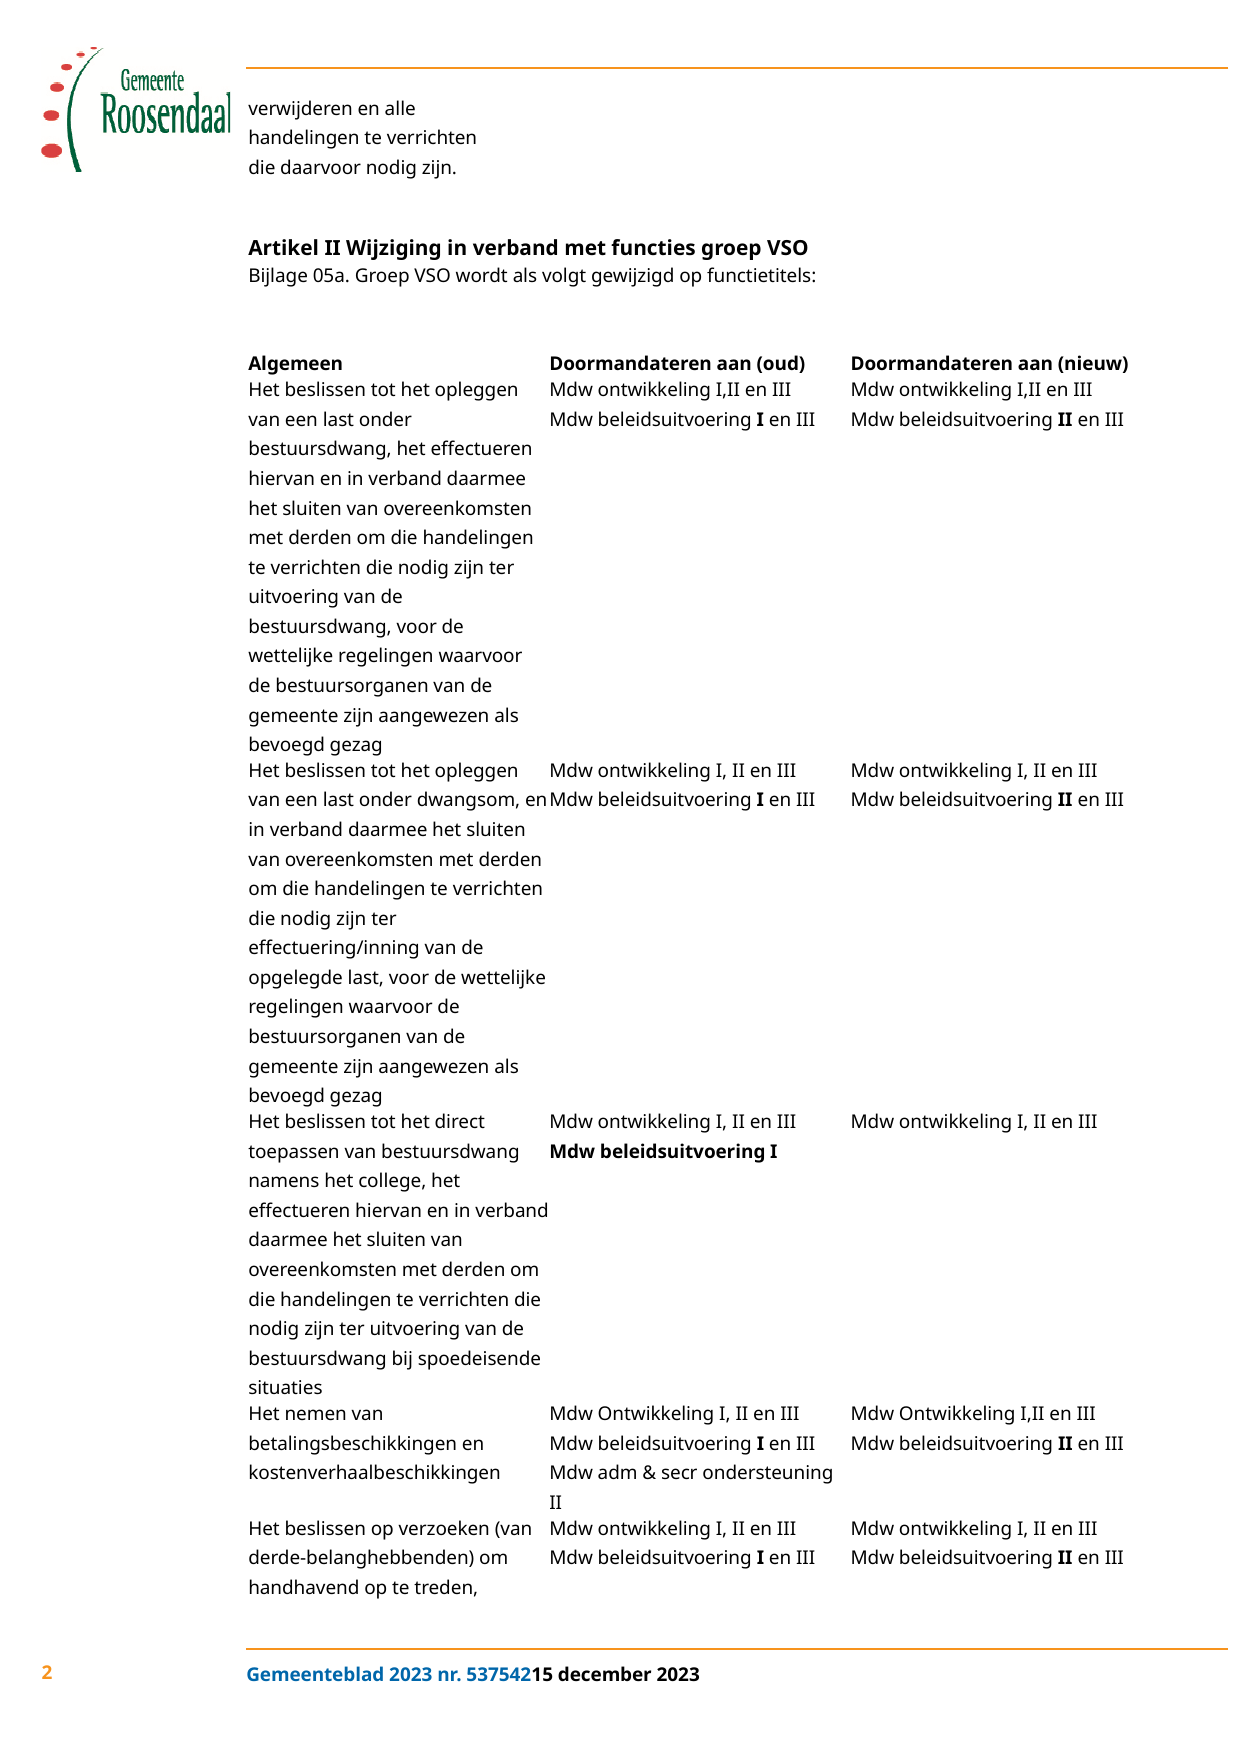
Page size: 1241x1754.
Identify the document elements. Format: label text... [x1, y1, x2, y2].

table_header Algemeen [248, 351, 549, 376]
table_cell Mdw ontwikkeling I, II en III Mdw beleidsuitvoering II en III [850, 757, 1152, 1108]
text Artikel II Wijziging in verband met functies groep VSO [248, 233, 1152, 262]
table_cell Mdw ontwikkeling I, II en III Mdw beleidsuitvoering I en III [549, 757, 850, 1108]
table_cell [502, 95, 664, 180]
table_cell [827, 95, 989, 180]
table_cell Mdw ontwikkeling I, II en III Mdw beleidsuitvoering I en III [549, 1515, 850, 1599]
table_cell [989, 95, 1152, 180]
table_header Doormandateren aan (nieuw) [850, 351, 1152, 376]
table_header Doormandateren aan (oud) [549, 351, 850, 376]
table_cell Mdw Ontwikkeling I,II en III Mdw beleidsuitvoering II en III [850, 1400, 1152, 1515]
table_cell Mdw ontwikkeling I,II en III Mdw beleidsuitvoering II en III [850, 376, 1152, 757]
table_cell Het beslissen tot het opleggen van een last onder bestuursdwang, het effectueren hiervan en in verband daarmee het sluiten van overeenkomsten met derden om die handelingen te verrichten die nodig zijn ter uitvoering van de bestuursdwang, voor de wettelijke regelingen waarvoor de bestuursorganen van de gemeente zijn aangewezen als bevoegd gezag [248, 376, 549, 757]
table_cell Het beslissen tot het opleggen van een last onder dwangsom, en in verband daarmee het sluiten van overeenkomsten met derden om die handelingen te verrichten die nodig zijn ter effectuering/inning van de opgelegde last, voor de wettelijke regelingen waarvoor de bestuursorganen van de gemeente zijn aangewezen als bevoegd gezag [248, 757, 549, 1108]
table_cell Mdw ontwikkeling I, II en III Mdw beleidsuitvoering II en III [850, 1515, 1152, 1599]
table_cell Het beslissen tot het direct toepassen van bestuursdwang namens het college, het effectueren hiervan en in verband daarmee het sluiten van overeenkomsten met derden om die handelingen te verrichten die nodig zijn ter uitvoering van de bestuursdwang bij spoedeisende situaties [248, 1108, 549, 1400]
table_cell Mdw ontwikkeling I, II en III [850, 1108, 1152, 1400]
table_cell Het nemen van betalingsbeschikkingen en kostenverhaalbeschikkingen [248, 1400, 549, 1515]
text Bijlage 05a. Groep VSO wordt als volgt gewijzigd op functietitels: [248, 262, 1152, 287]
table_cell Het beslissen op verzoeken (van derde-belanghebbenden) om handhavend op te treden, [248, 1515, 549, 1599]
table_cell verwijderen en alle handelingen te verrichten die daarvoor nodig zijn. [248, 95, 502, 180]
table_cell Mdw Ontwikkeling I, II en III Mdw beleidsuitvoering I en III Mdw adm & secr ondersteuning II [549, 1400, 850, 1515]
table_cell Mdw ontwikkeling I, II en III Mdw beleidsuitvoering I [549, 1108, 850, 1400]
table_cell [665, 95, 827, 180]
picture [41, 47, 231, 172]
table_cell Mdw ontwikkeling I,II en III Mdw beleidsuitvoering I en III [549, 376, 850, 757]
